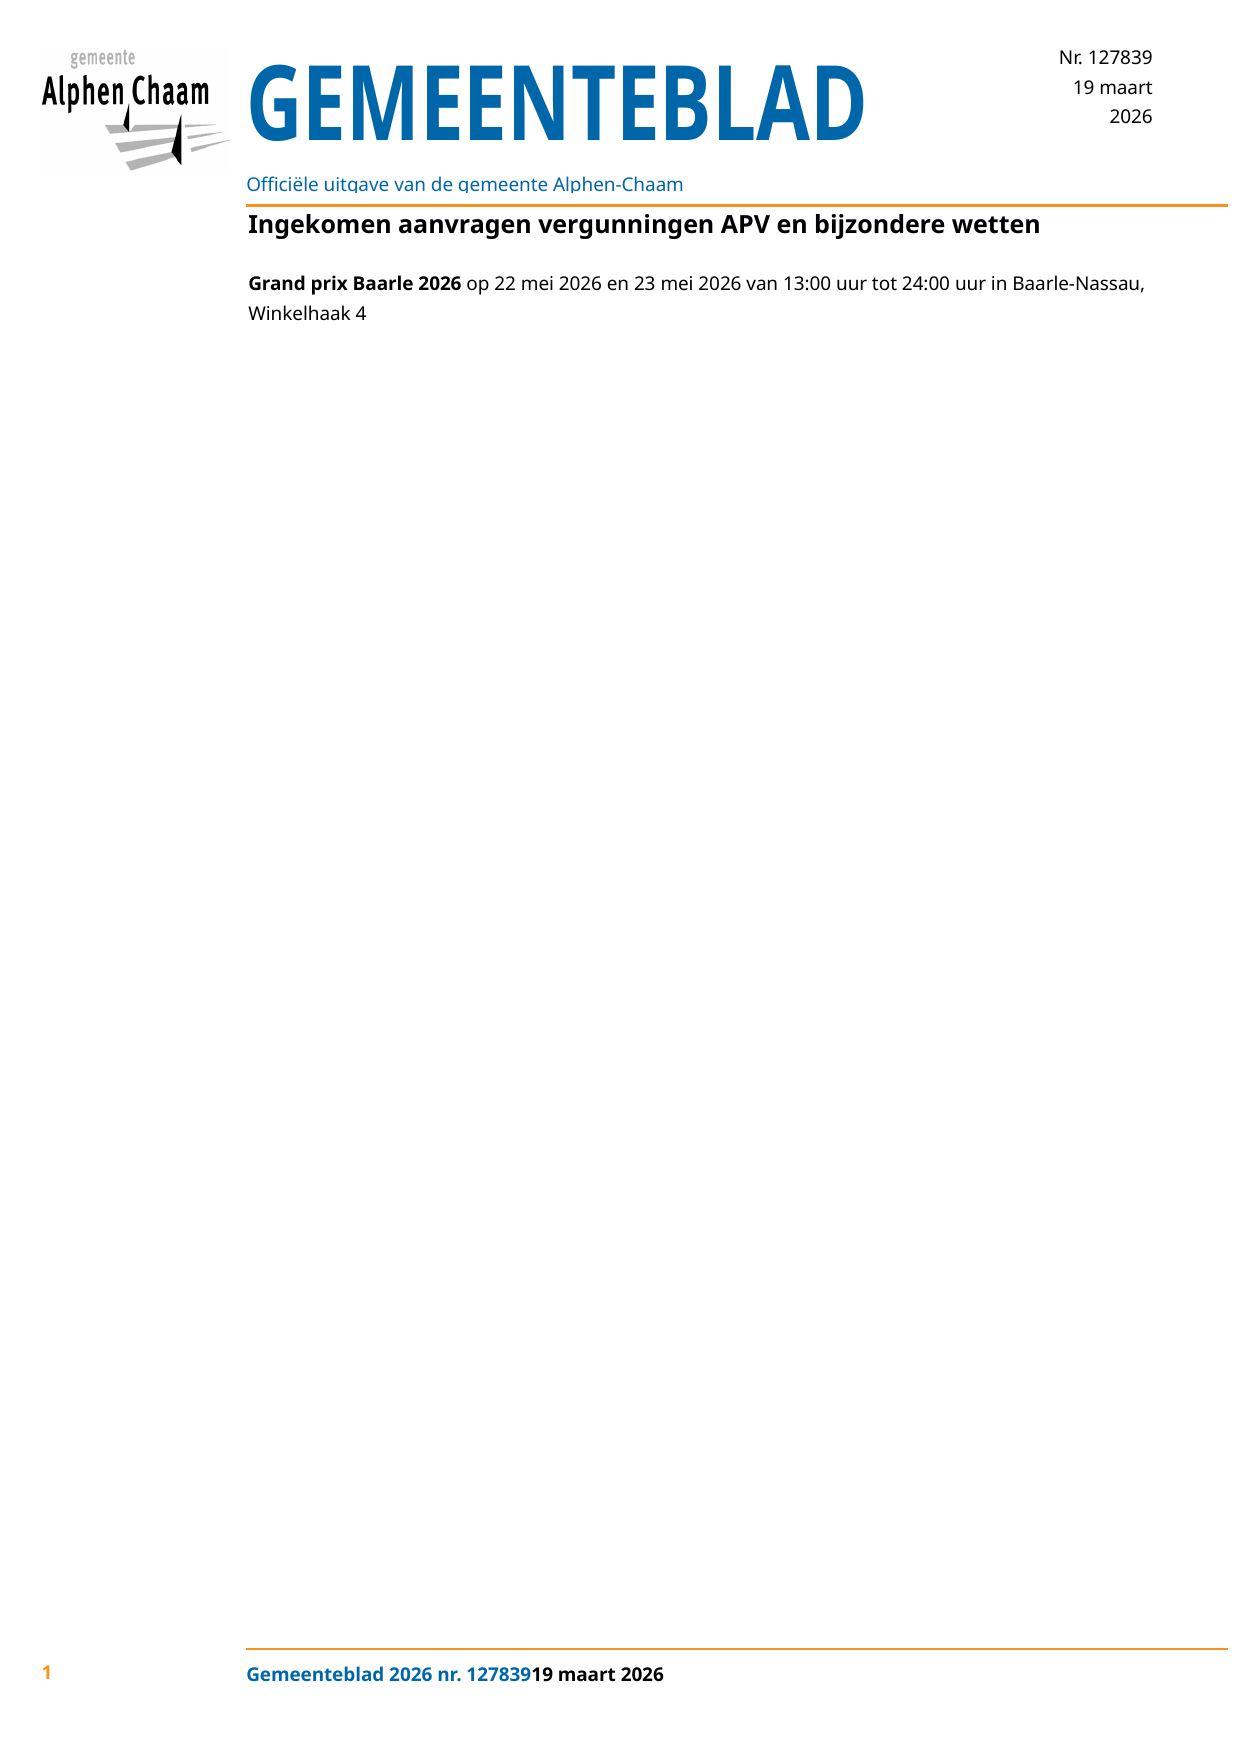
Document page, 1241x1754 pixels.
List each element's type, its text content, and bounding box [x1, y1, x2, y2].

picture [41, 47, 231, 172]
text Ingekomen aanvragen vergunningen APV en bijzondere wetten [248, 207, 1152, 241]
text Grand prix Baarle 2026 op 22 mei 2026 en 23 mei 2026 van 13:00 uur tot 24:00 uur in Baarle-Nassau, Winkelhaak 4 [248, 270, 1152, 326]
